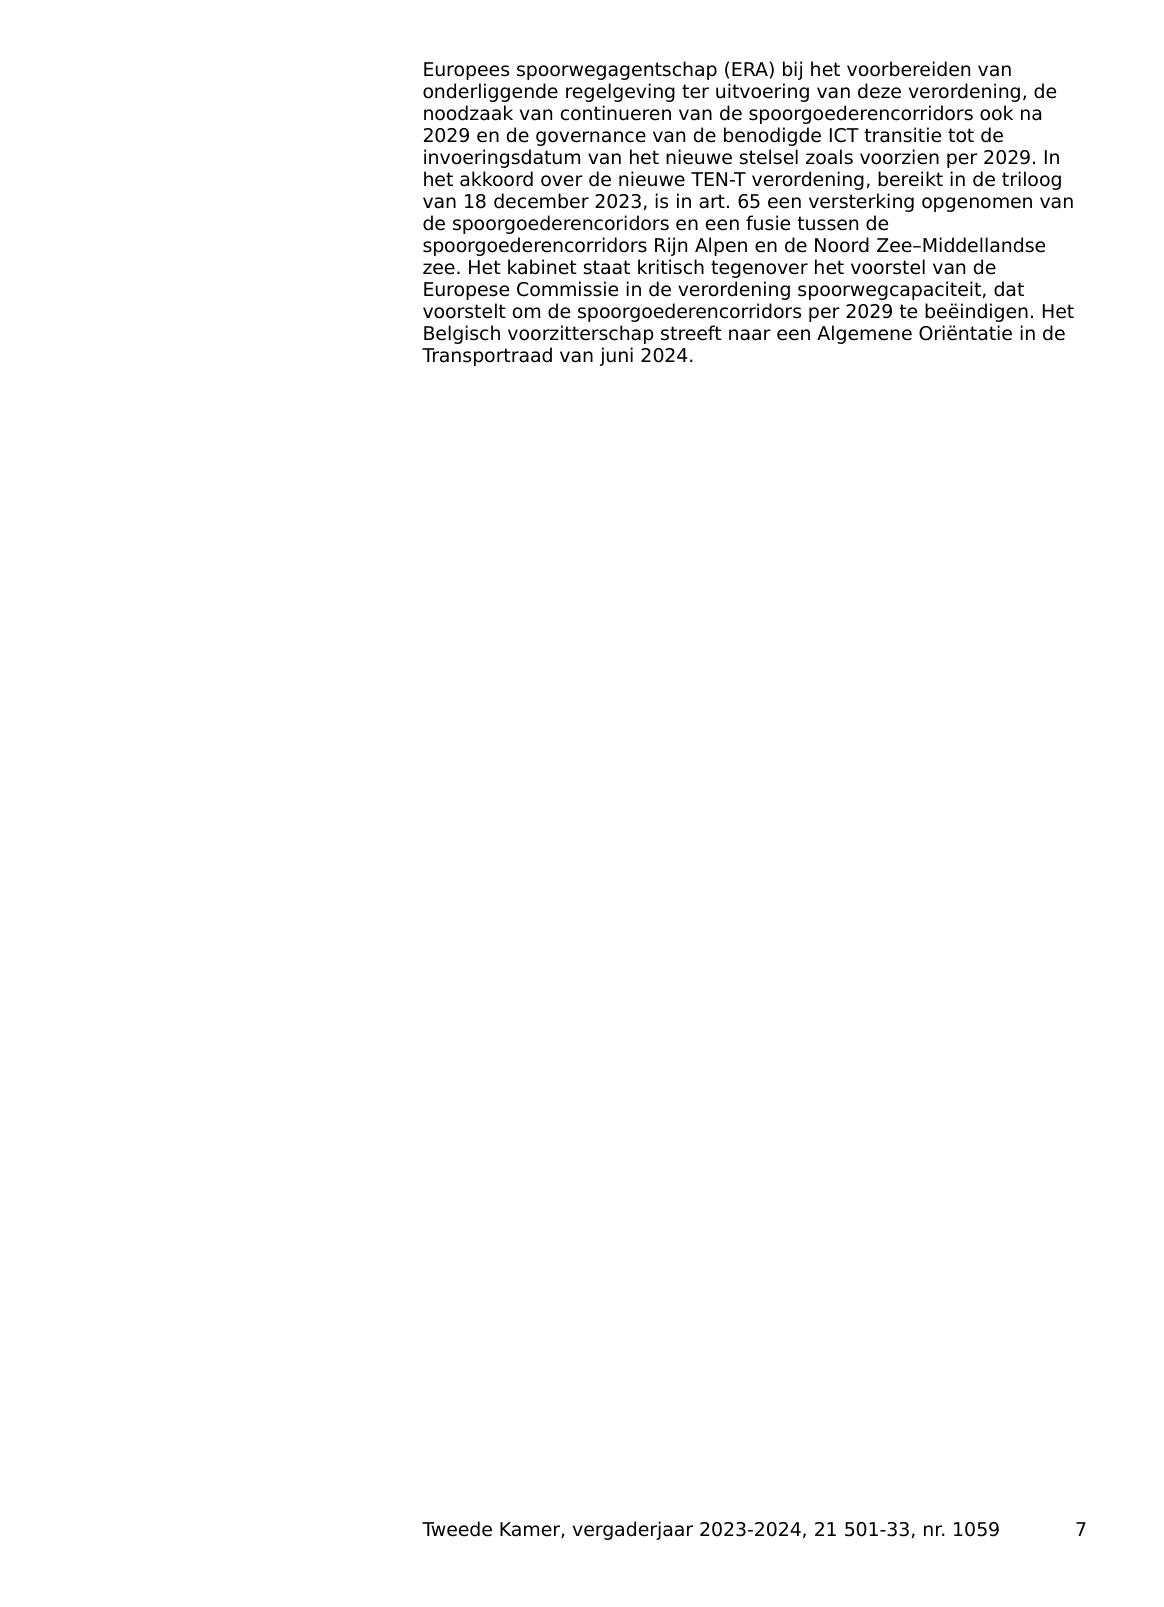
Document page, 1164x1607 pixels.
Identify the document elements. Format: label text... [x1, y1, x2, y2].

text Europees spoorwegagentschap (ERA) bij het voorbereiden van onderliggende regelgeving ter uitvoering van deze verordening, de noodzaak van continueren van de spoorgoederencorridors ook na 2029 en de governance van de benodigde ICT transitie tot de invoeringsdatum van het nieuwe stelsel zoals voorzien per 2029. In het akkoord over de nieuwe TEN-T verordening, bereikt in de triloog van 18 december 2023, is in art. 65 een versterking opgenomen van de spoorgoederencoridors en een fusie tussen de spoorgoederencorridors Rijn Alpen en de Noord Zee–Middellandse zee. Het kabinet staat kritisch tegenover het voorstel van de Europese Commissie in de verordening spoorwegcapaciteit, dat voorstelt om de spoorgoederencorridors per 2029 te beëindigen. Het Belgisch voorzitterschap streeft naar een Algemene Oriëntatie in de Transportraad van juni 2024. [422, 59, 1087, 367]
